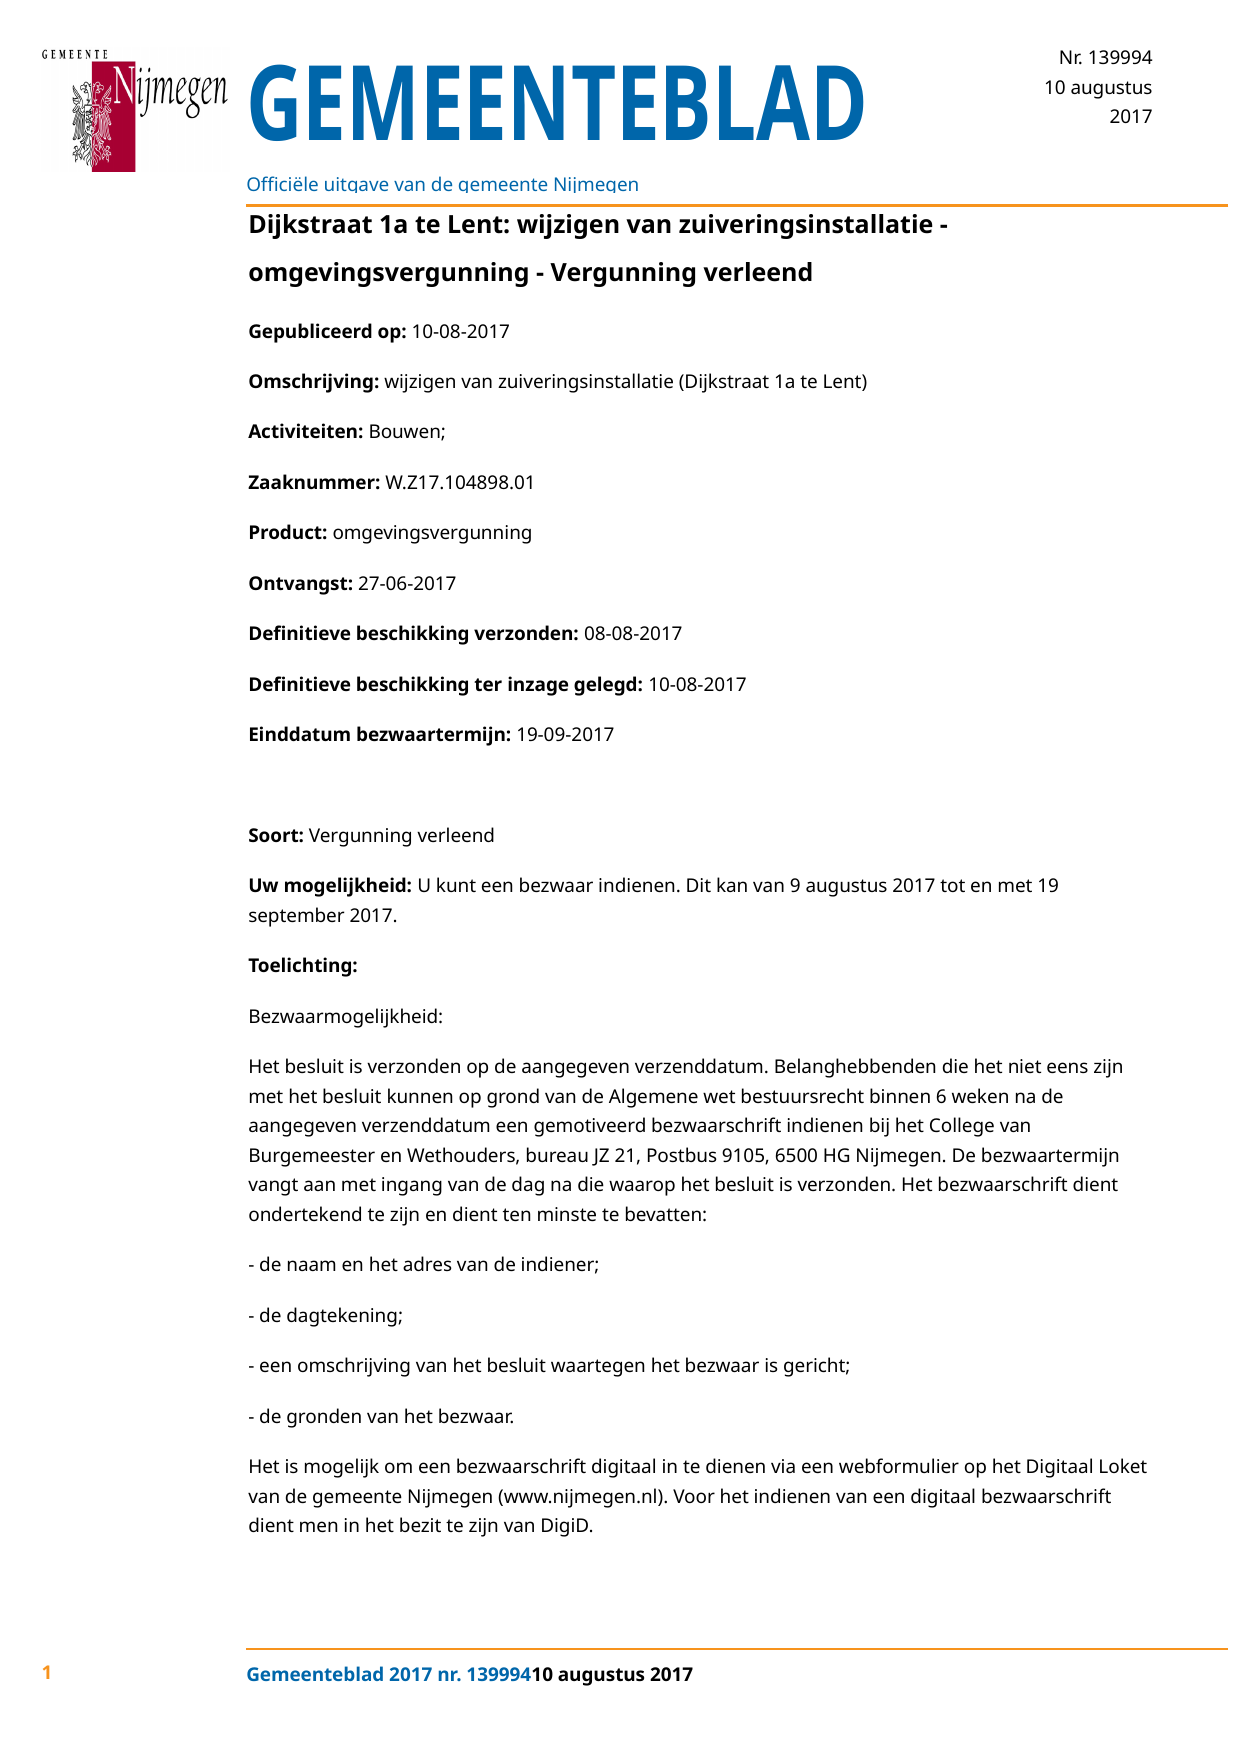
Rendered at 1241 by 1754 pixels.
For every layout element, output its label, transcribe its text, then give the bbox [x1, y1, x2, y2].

text Definitieve beschikking ter inzage gelegd: 10-08-2017 [248, 671, 1152, 697]
text Gepubliceerd op: 10-08-2017 [248, 318, 1152, 344]
text - een omschrijving van het besluit waartegen het bezwaar is gericht; [248, 1352, 1152, 1378]
text Het is mogelijk om een bezwaarschrift digitaal in te dienen via een webformulier op het Digitaal Loket van de gemeente Nijmegen (www.nijmegen.nl). Voor het indienen van een digitaal bezwaarschrift dient men in het bezit te zijn van DigiD. [248, 1453, 1152, 1538]
text Toelichting: [248, 952, 1152, 978]
text Bezwaarmogelijkheid: [248, 1003, 1152, 1029]
text - de gronden van het bezwaar. [248, 1403, 1152, 1429]
text - de dagtekening; [248, 1302, 1152, 1328]
text Soort: Vergunning verleend [248, 822, 1152, 848]
text Ontvangst: 27-06-2017 [248, 570, 1152, 596]
text Definitieve beschikking verzonden: 08-08-2017 [248, 620, 1152, 646]
text Einddatum bezwaartermijn: 19-09-2017 [248, 721, 1152, 747]
text - de naam en het adres van de indiener; [248, 1252, 1152, 1277]
text Omschrijving: wijzigen van zuiveringsinstallatie (Dijkstraat 1a te Lent) [248, 368, 1152, 394]
text Het besluit is verzonden op de aangegeven verzenddatum. Belanghebbenden die het niet eens zijn met het besluit kunnen op grond van de Algemene wet bestuursrecht binnen 6 weken na de aangegeven verzenddatum een gemotiveerd bezwaarschrift indienen bij het College van Burgemeester en Wethouders, bureau JZ 21, Postbus 9105, 6500 HG Nijmegen. De bezwaartermijn vangt aan met ingang van de dag na die waarop het besluit is verzonden. Het bezwaarschrift dient ondertekend te zijn en dient ten minste te bevatten: [248, 1053, 1152, 1227]
picture [41, 47, 231, 172]
text Zaaknummer: W.Z17.104898.01 [248, 469, 1152, 495]
text Activiteiten: Bouwen; [248, 419, 1152, 444]
text Uw mogelijkheid: U kunt een bezwaar indienen. Dit kan van 9 augustus 2017 tot en met 19 september 2017. [248, 872, 1152, 928]
text Product: omgevingsvergunning [248, 519, 1152, 545]
text Dijkstraat 1a te Lent: wijzigen van zuiveringsinstallatie - omgevingsvergunning - Vergunning verleend [248, 207, 1152, 288]
